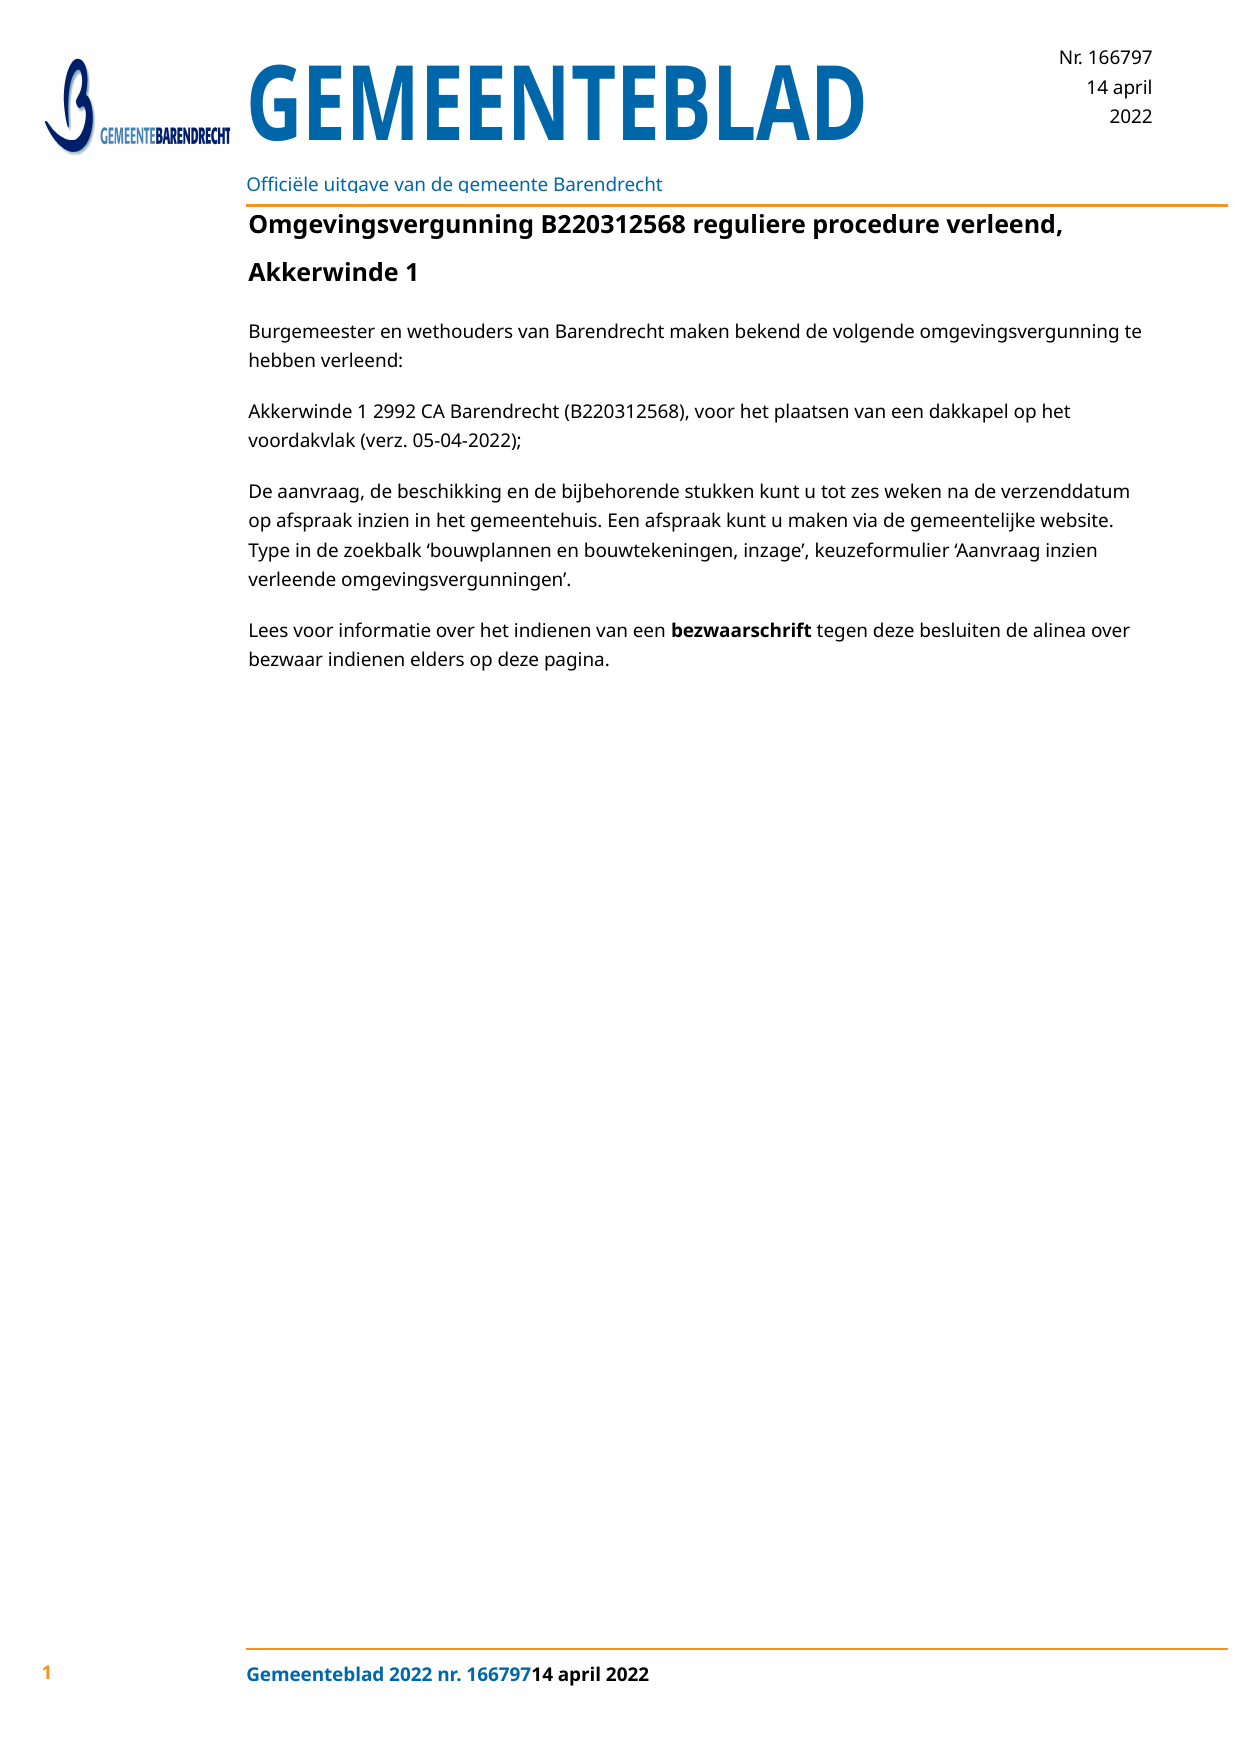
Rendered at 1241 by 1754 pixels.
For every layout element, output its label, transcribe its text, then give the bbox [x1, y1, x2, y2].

text Burgemeester en wethouders van Barendrecht maken bekend de volgende omgevingsvergunning te hebben verleend: [248, 318, 1152, 373]
picture [41, 47, 231, 172]
text Lees voor informatie over het indienen van een bezwaarschrift tegen deze besluiten de alinea over bezwaar indienen elders op deze pagina. [248, 617, 1152, 672]
text De aanvraag, de beschikking en de bijbehorende stukken kunt u tot zes weken na de verzenddatum op afspraak inzien in het gemeentehuis. Een afspraak kunt u maken via de gemeentelijke website. Type in de zoekbalk ‘bouwplannen en bouwtekeningen, inzage’, keuzeformulier ‘Aanvraag inzien verleende omgevingsvergunningen’. [248, 478, 1152, 592]
text Akkerwinde 1 2992 CA Barendrecht (B220312568), voor het plaatsen van een dakkapel op het voordakvlak (verz. 05-04-2022); [248, 398, 1152, 453]
text Omgevingsvergunning B220312568 reguliere procedure verleend, Akkerwinde 1 [248, 207, 1152, 288]
